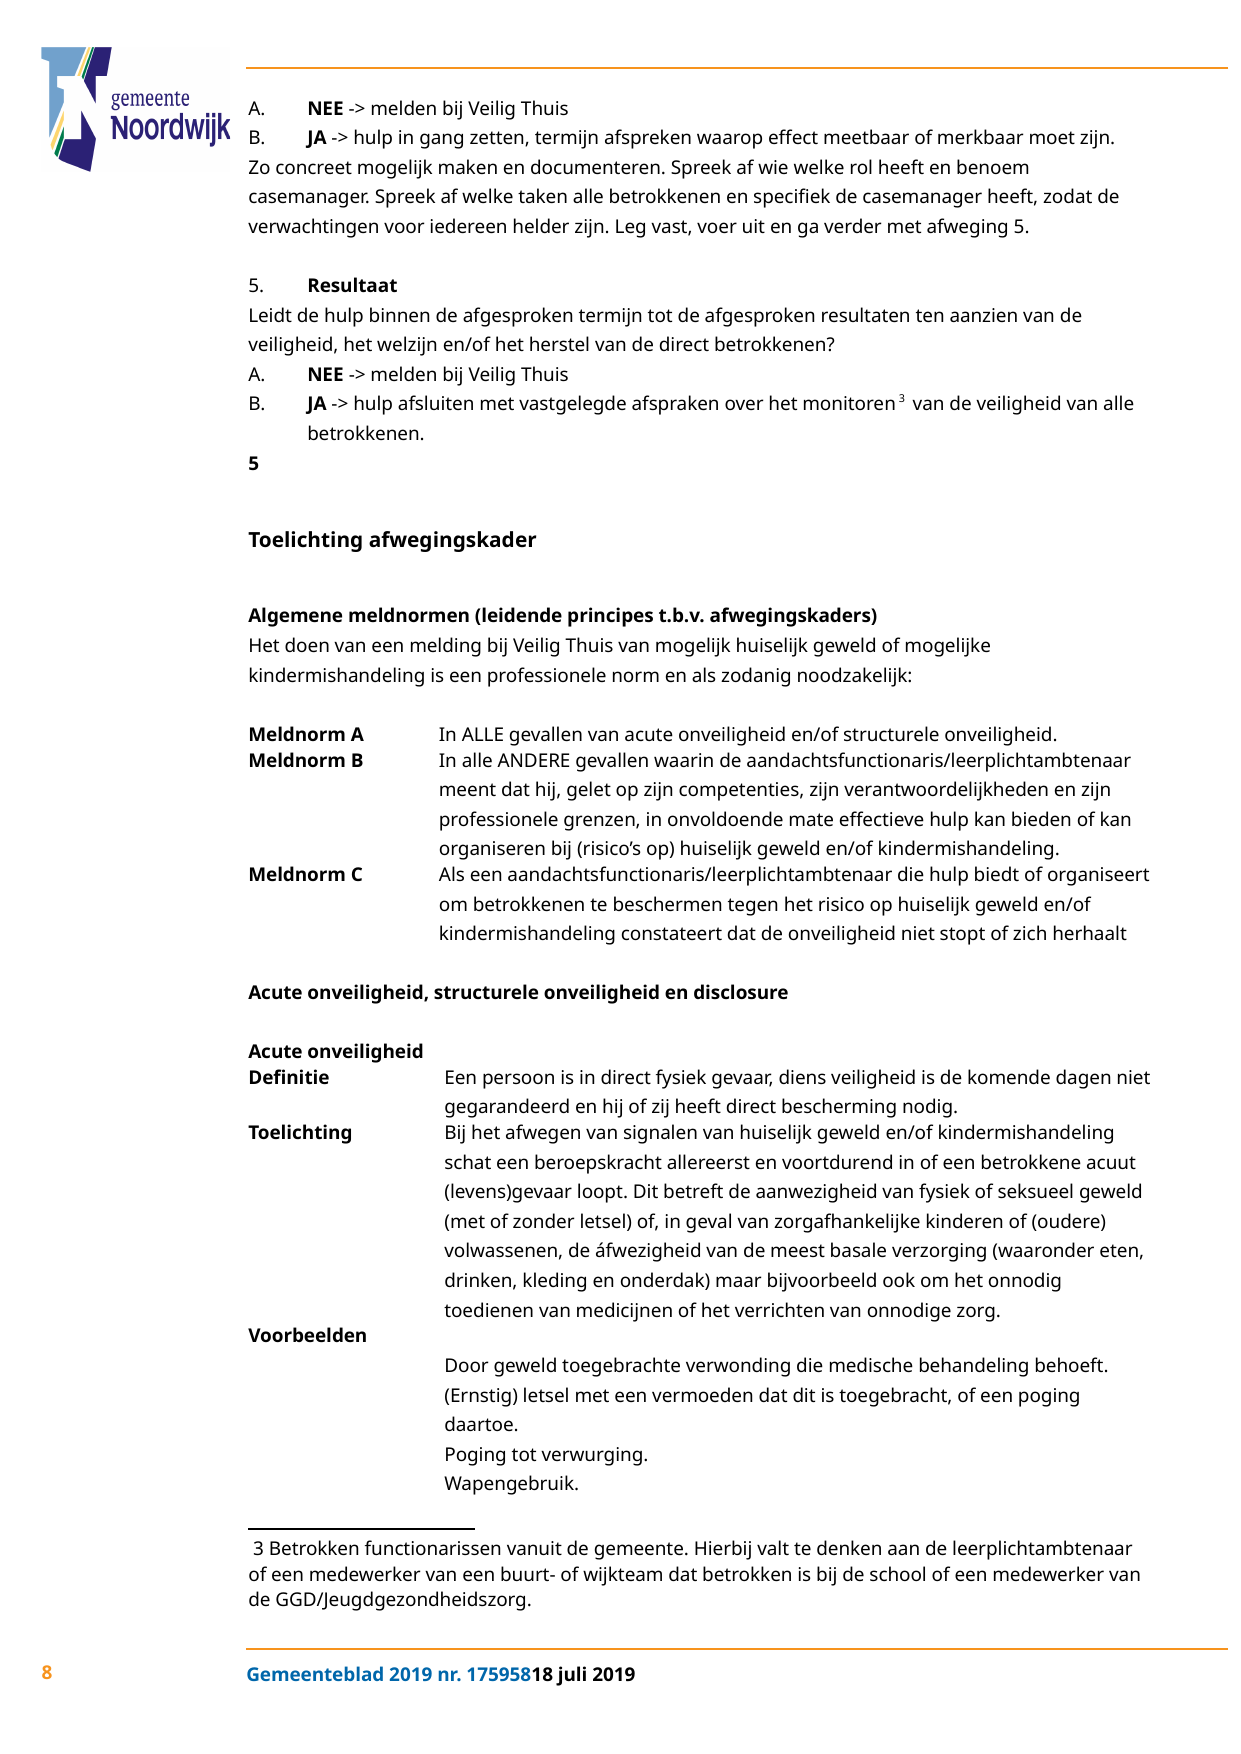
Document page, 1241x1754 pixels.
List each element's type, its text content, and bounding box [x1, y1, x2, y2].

table_cell Een persoon is in direct fysiek gevaar, diens veiligheid is de komende dagen niet gegarandeerd en hij of zij heeft direct bescherming nodig. [444, 1064, 1152, 1119]
table_cell Als een aandachtsfunctionaris/leerplichtambtenaar die hulp biedt of organiseert om betrokkenen te beschermen tegen het risico op huiselijk geweld en/of kindermishandeling constateert dat de onveiligheid niet stopt of zich herhaalt [439, 861, 1152, 946]
table_header Acute onveiligheid [248, 1038, 1152, 1064]
list JA -> hulp in gang zetten, termijn afspreken waarop effect meetbaar of merkbaar moet zijn. [248, 124, 1152, 150]
table_cell In alle ANDERE gevallen waarin de aandachtsfunctionaris/leerplichtambtenaar meent dat hij, gelet op zijn competenties, zijn verantwoordelijkheden en zijn professionele grenzen, in onvoldoende mate effectieve hulp kan bieden of kan organiseren bij (risico’s op) huiselijk geweld en/of kindermishandeling. [439, 747, 1152, 861]
text Het doen van een melding bij Veilig Thuis van mogelijk huiselijk geweld of mogelijke kindermishandeling is een professionele norm en als zodanig noodzakelijk: [248, 632, 1152, 688]
table_cell Voorbeelden [248, 1323, 444, 1496]
text 5 [248, 450, 1152, 476]
picture [41, 47, 231, 172]
table_header In ALLE gevallen van acute onveiligheid en/of structurele onveiligheid. [439, 721, 1152, 747]
list Betrokken functionarissen vanuit de gemeente. Hierbij valt te denken aan de leerplichtambtenaar of een medewerker van een buurt- of wijkteam dat betrokken is bij de school of een medewerker van de GGD/Jeugdgezondheidszorg. [248, 1535, 1152, 1612]
text Algemene meldnormen (leidende principes t.b.v. afwegingskaders) [248, 603, 1152, 628]
text Zo concreet mogelijk maken en documenteren. Spreek af wie welke rol heeft en benoem casemanager. Spreek af welke taken alle betrokkenen en specifiek de casemanager heeft, zodat de verwachtingen voor iedereen helder zijn. Leg vast, voer uit en ga verder met afweging 5. [248, 154, 1152, 239]
table_cell Door geweld toegebrachte verwonding die medische behandeling behoeft. (Ernstig) letsel met een vermoeden dat dit is toegebracht, of een poging daartoe. Poging tot verwurging. Wapengebruik. [444, 1323, 1152, 1496]
text Toelichting afwegingskader [248, 525, 1152, 553]
table_cell Meldnorm C [248, 861, 439, 946]
table_cell Definitie [248, 1064, 444, 1119]
table_cell Toelichting [248, 1119, 444, 1323]
table_cell Meldnorm B [248, 747, 439, 861]
list NEE -> melden bij Veilig Thuis [248, 361, 1152, 387]
list JA -> hulp afsluiten met vastgelegde afspraken over het monitoren van de veiligheid van alle betrokkenen. [248, 391, 1152, 446]
text Leidt de hulp binnen de afgesproken termijn tot de afgesproken resultaten ten aanzien van de veiligheid, het welzijn en/of het herstel van de direct betrokkenen? [248, 302, 1152, 357]
list Resultaat [248, 272, 1152, 298]
table_header Meldnorm A [248, 721, 439, 747]
text Acute onveiligheid, structurele onveiligheid en disclosure [248, 979, 1152, 1005]
table_cell Bij het afwegen van signalen van huiselijk geweld en/of kindermishandeling schat een beroepskracht allereerst en voortdurend in of een betrokkene acuut (levens)gevaar loopt. Dit betreft de aanwezigheid van fysiek of seksueel geweld (met of zonder letsel) of, in geval van zorgafhankelijke kinderen of (oudere) volwassenen, de áfwezigheid van de meest basale verzorging (waaronder eten, drinken, kleding en onderdak) maar bijvoorbeeld ook om het onnodig toedienen van medicijnen of het verrichten van onnodige zorg. [444, 1119, 1152, 1323]
list NEE -> melden bij Veilig Thuis [248, 95, 1152, 121]
